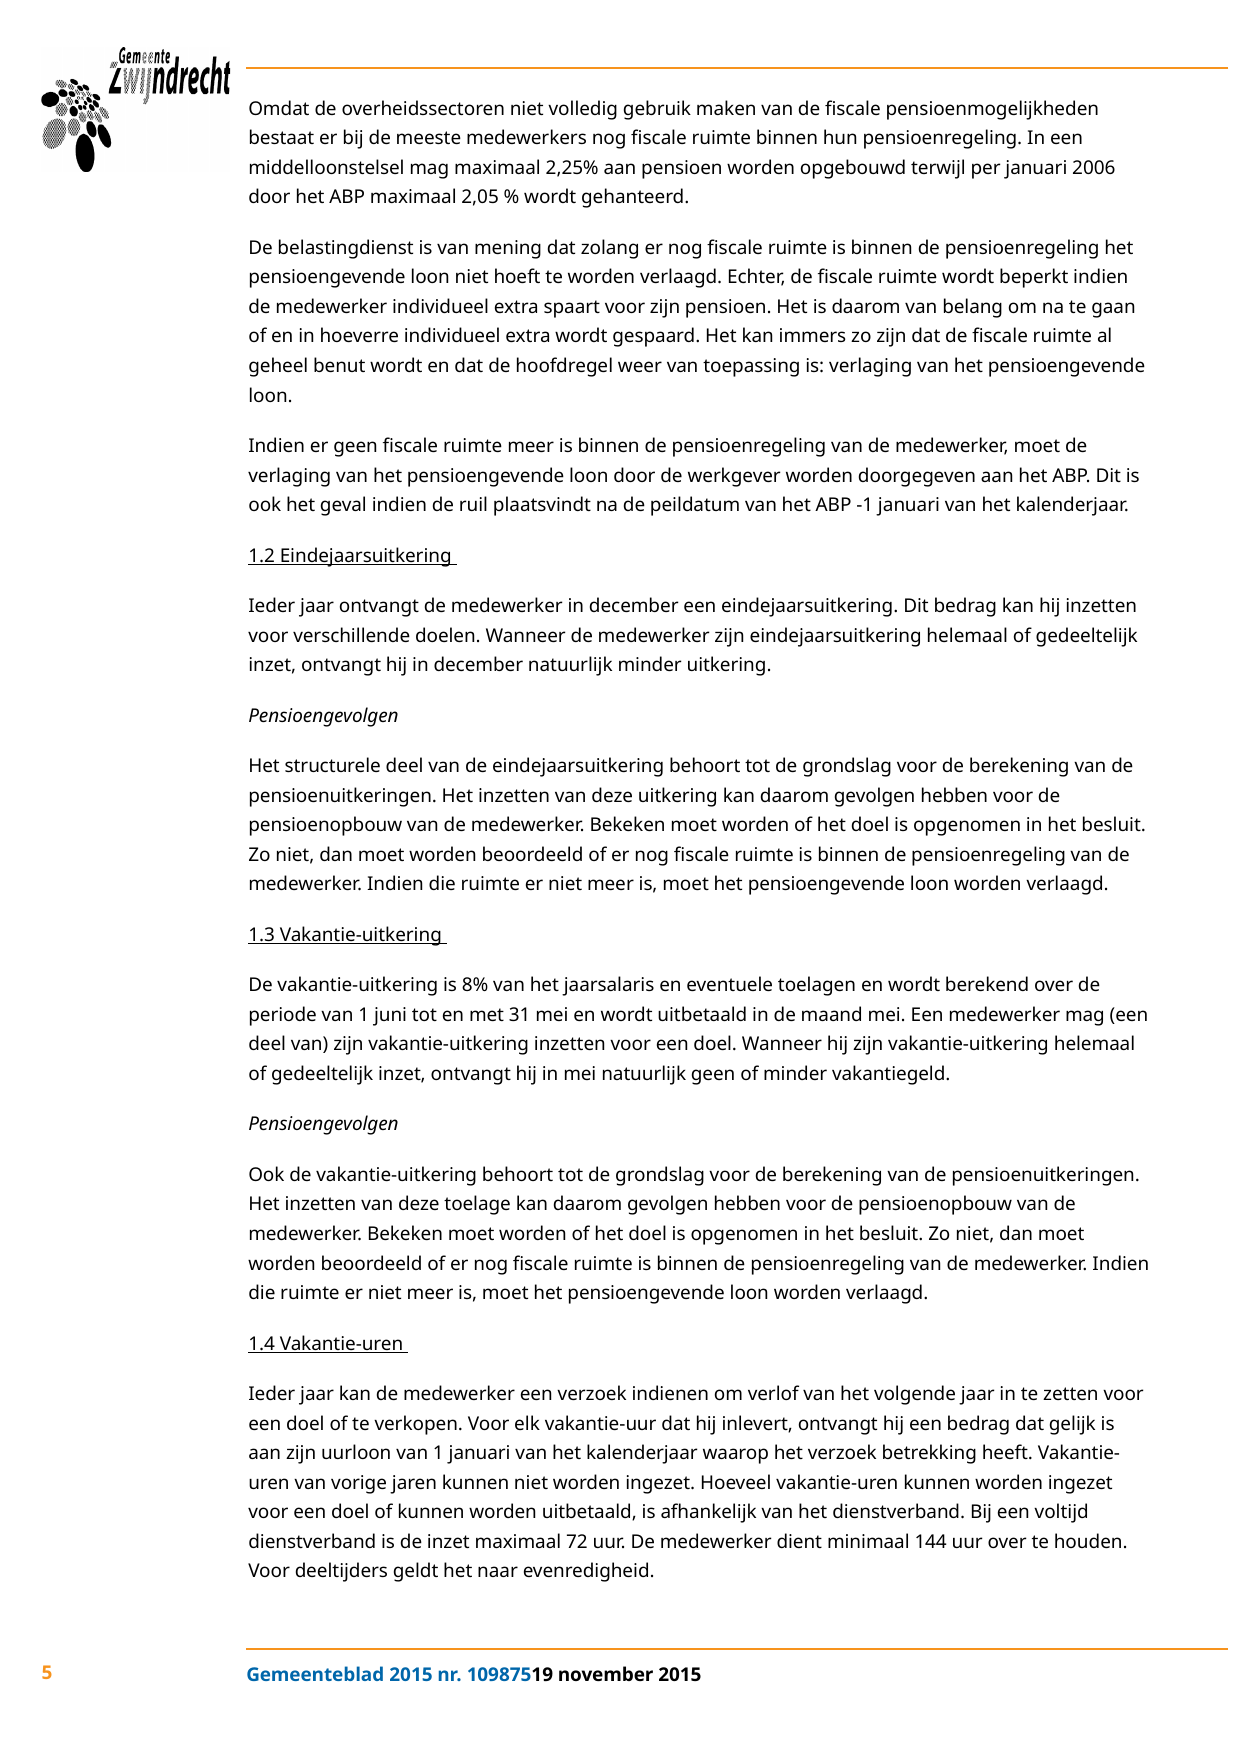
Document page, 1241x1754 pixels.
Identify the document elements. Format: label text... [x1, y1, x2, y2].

text 1.4 Vakantie-uren [248, 1330, 1152, 1356]
text 1.2 Eindejaarsuitkering [248, 542, 1152, 568]
picture [41, 47, 231, 172]
text Het structurele deel van de eindejaarsuitkering behoort tot de grondslag voor de berekening van de pensioenuitkeringen. Het inzetten van deze uitkering kan daarom gevolgen hebben voor de pensioenopbouw van de medewerker. Bekeken moet worden of het doel is opgenomen in het besluit. Zo niet, dan moet worden beoordeeld of er nog fiscale ruimte is binnen de pensioenregeling van de medewerker. Indien die ruimte er niet meer is, moet het pensioengevende loon worden verlaagd. [248, 752, 1152, 896]
text Pensioengevolgen [248, 1111, 1152, 1136]
text 1.3 Vakantie-uitkering [248, 921, 1152, 947]
text Indien er geen fiscale ruimte meer is binnen de pensioenregeling van de medewerker, moet de verlaging van het pensioengevende loon door de werkgever worden doorgegeven aan het ABP. Dit is ook het geval indien de ruil plaatsvindt na de peildatum van het ABP -1 januari van het kalenderjaar. [248, 432, 1152, 517]
text Ieder jaar ontvangt de medewerker in december een eindejaarsuitkering. Dit bedrag kan hij inzetten voor verschillende doelen. Wanneer de medewerker zijn eindejaarsuitkering helemaal of gedeeltelijk inzet, ontvangt hij in december natuurlijk minder uitkering. [248, 592, 1152, 677]
text De belastingdienst is van mening dat zolang er nog fiscale ruimte is binnen de pensioenregeling het pensioengevende loon niet hoeft te worden verlaagd. Echter, de fiscale ruimte wordt beperkt indien de medewerker individueel extra spaart voor zijn pensioen. Het is daarom van belang om na te gaan of en in hoeverre individueel extra wordt gespaard. Het kan immers zo zijn dat de fiscale ruimte al geheel benut wordt en dat de hoofdregel weer van toepassing is: verlaging van het pensioengevende loon. [248, 234, 1152, 408]
text Ieder jaar kan de medewerker een verzoek indienen om verlof van het volgende jaar in te zetten voor een doel of te verkopen. Voor elk vakantie-uur dat hij inlevert, ontvangt hij een bedrag dat gelijk is aan zijn uurloon van 1 januari van het kalenderjaar waarop het verzoek betrekking heeft. Vakantie-uren van vorige jaren kunnen niet worden ingezet. Hoeveel vakantie-uren kunnen worden ingezet voor een doel of kunnen worden uitbetaald, is afhankelijk van het dienstverband. Bij een voltijd dienstverband is de inzet maximaal 72 uur. De medewerker dient minimaal 144 uur over te houden. Voor deeltijders geldt het naar evenredigheid. [248, 1380, 1152, 1583]
text Pensioengevolgen [248, 702, 1152, 728]
text Omdat de overheidssectoren niet volledig gebruik maken van de fiscale pensioenmogelijkheden bestaat er bij de meeste medewerkers nog fiscale ruimte binnen hun pensioenregeling. In een middelloonstelsel mag maximaal 2,25% aan pensioen worden opgebouwd terwijl per januari 2006 door het ABP maximaal 2,05 % wordt gehanteerd. [248, 95, 1152, 209]
text De vakantie-uitkering is 8% van het jaarsalaris en eventuele toelagen en wordt berekend over de periode van 1 juni tot en met 31 mei en wordt uitbetaald in de maand mei. Een medewerker mag (een deel van) zijn vakantie-uitkering inzetten voor een doel. Wanneer hij zijn vakantie-uitkering helemaal of gedeeltelijk inzet, ontvangt hij in mei natuurlijk geen of minder vakantiegeld. [248, 971, 1152, 1086]
text Ook de vakantie-uitkering behoort tot de grondslag voor de berekening van de pensioenuitkeringen. Het inzetten van deze toelage kan daarom gevolgen hebben voor de pensioenopbouw van de medewerker. Bekeken moet worden of het doel is opgenomen in het besluit. Zo niet, dan moet worden beoordeeld of er nog fiscale ruimte is binnen de pensioenregeling van de medewerker. Indien die ruimte er niet meer is, moet het pensioengevende loon worden verlaagd. [248, 1161, 1152, 1305]
